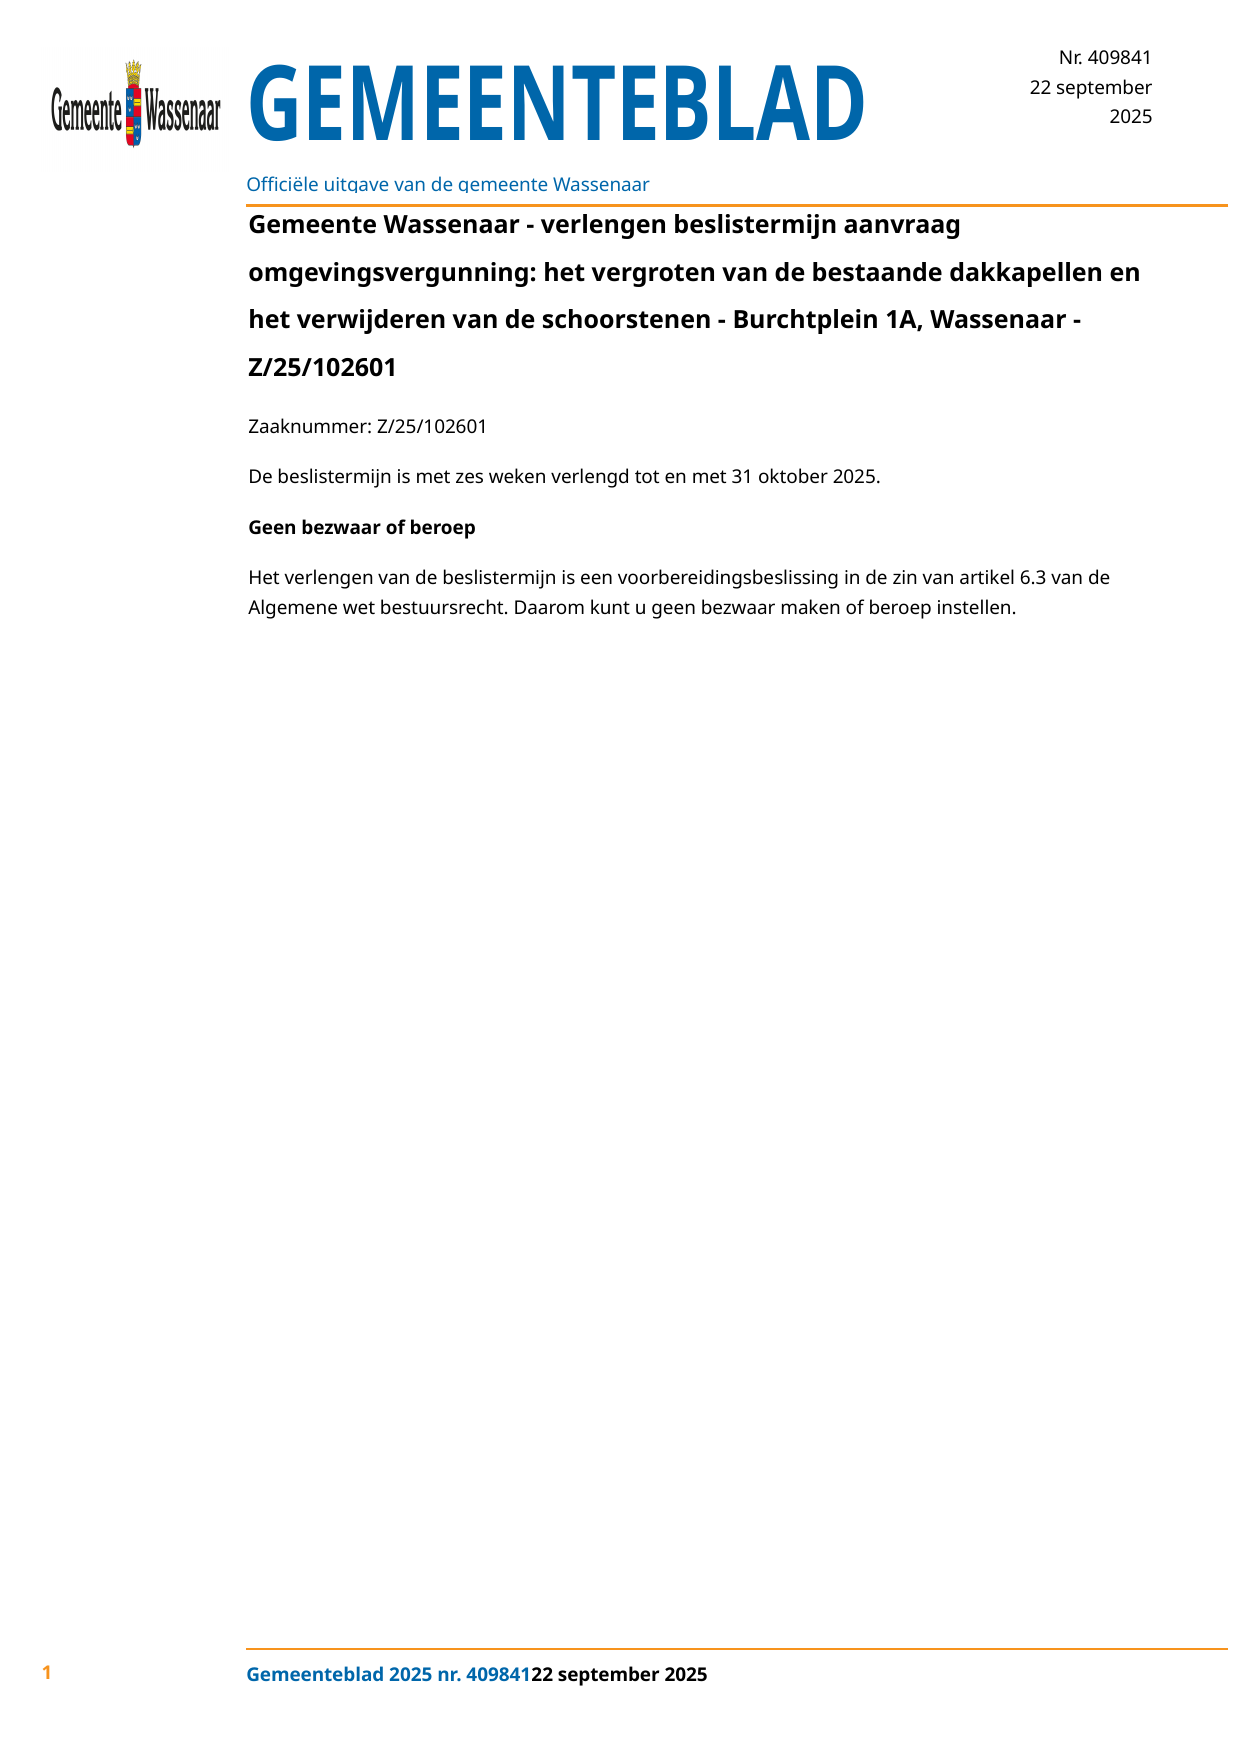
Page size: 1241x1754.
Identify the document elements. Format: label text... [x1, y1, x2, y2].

text Zaaknummer: Z/25/102601 [248, 413, 1152, 439]
text Het verlengen van de beslistermijn is een voorbereidingsbeslissing in de zin van artikel 6.3 van de Algemene wet bestuursrecht. Daarom kunt u geen bezwaar maken of beroep instellen. [248, 564, 1152, 620]
picture [41, 47, 231, 172]
text De beslistermijn is met zes weken verlengd tot en met 31 oktober 2025. [248, 463, 1152, 489]
text Gemeente Wassenaar - verlengen beslistermijn aanvraag omgevingsvergunning: het vergroten van de bestaande dakkapellen en het verwijderen van de schoorstenen - Burchtplein 1A, Wassenaar - Z/25/102601 [248, 207, 1152, 384]
text Geen bezwaar of beroep [248, 514, 1152, 540]
